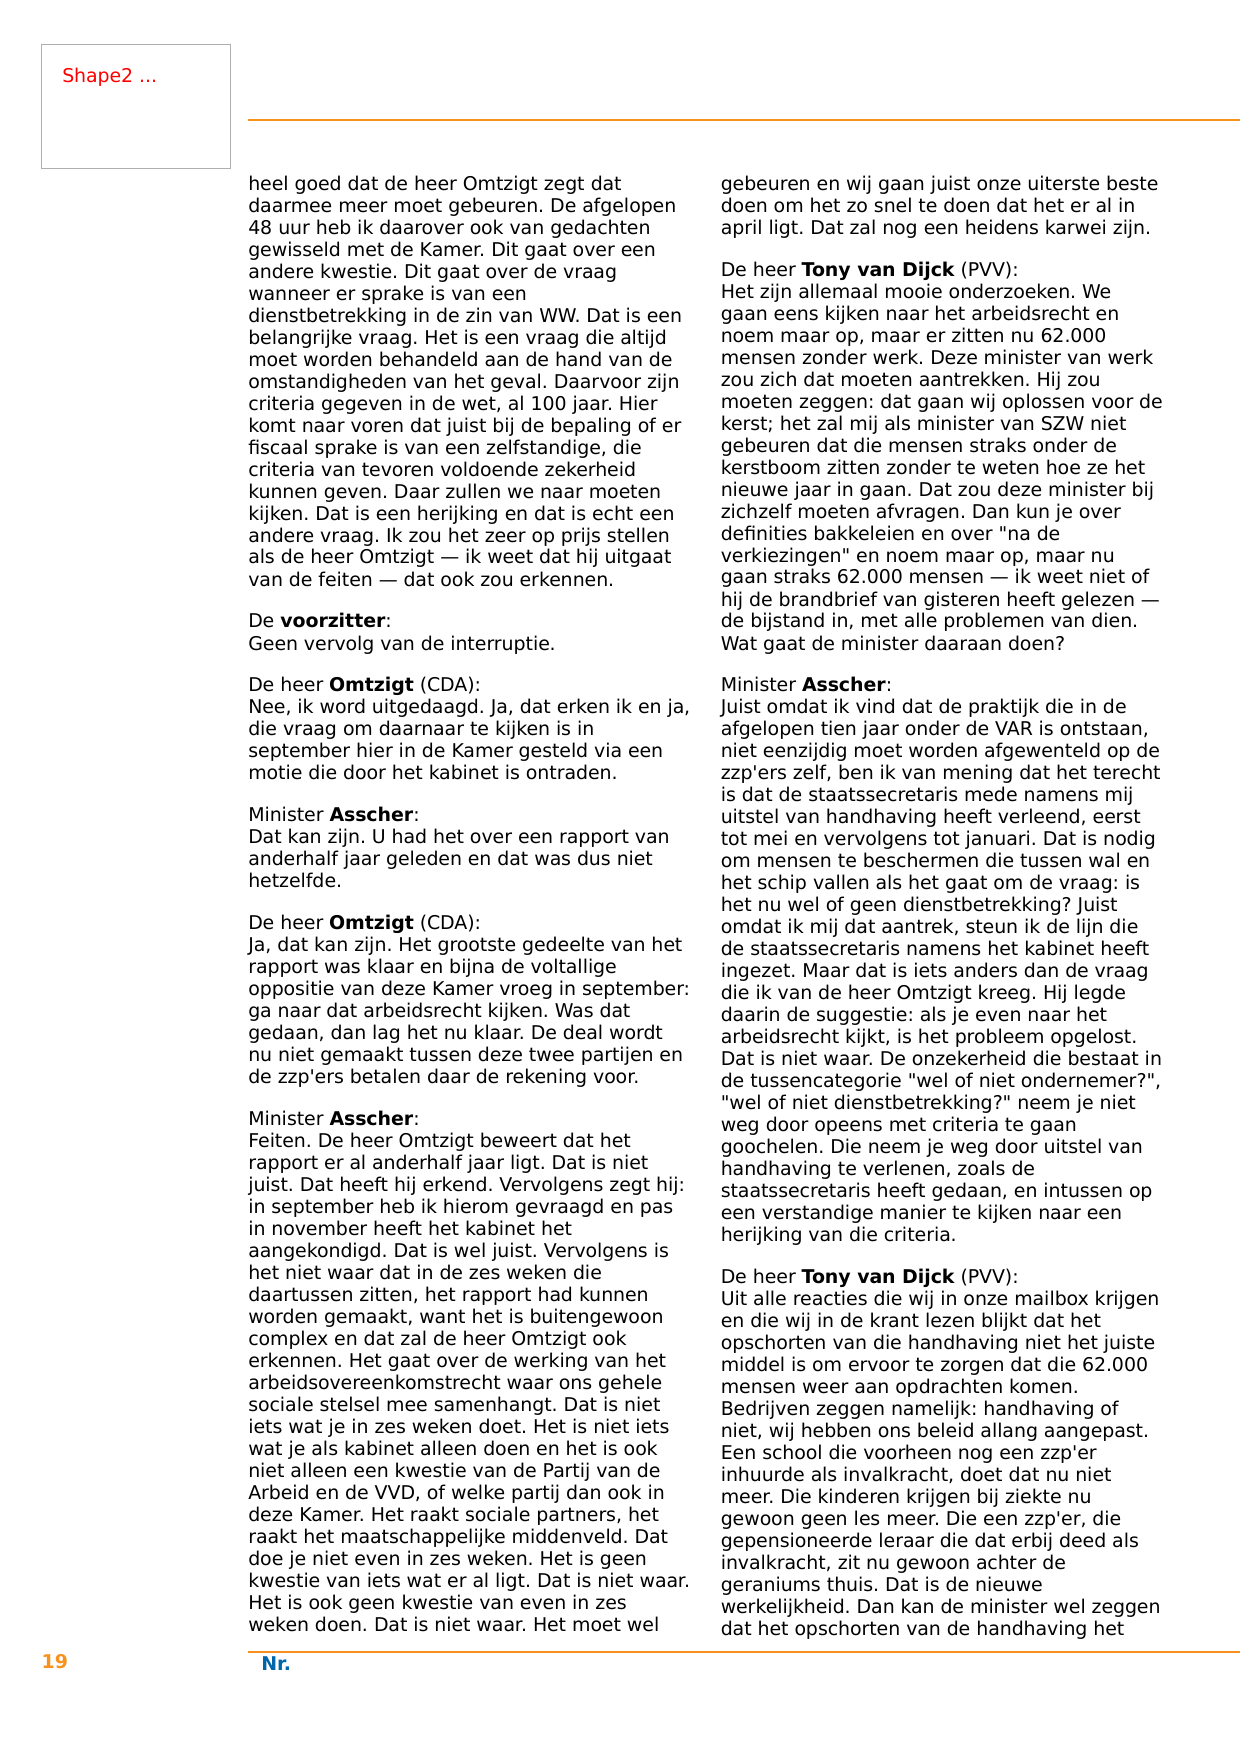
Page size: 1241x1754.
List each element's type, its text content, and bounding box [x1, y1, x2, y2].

text Het zijn allemaal mooie onderzoeken. We gaan eens kijken naar het arbeidsrecht en noem maar op, maar er zitten nu 62.000 mensen zonder werk. Deze minister van werk zou zich dat moeten aantrekken. Hij zou moeten zeggen: dat gaan wij oplossen voor de kerst; het zal mij als minister van SZW niet gebeuren dat die mensen straks onder de kerstboom zitten zonder te weten hoe ze het nieuwe jaar in gaan. Dat zou deze minister bij zichzelf moeten afvragen. Dan kun je over definities bakkeleien en over "na de verkiezingen" en noem maar op, maar nu gaan straks 62.000 mensen — ik weet niet of hij de brandbrief van gisteren heeft gelezen — de bijstand in, met alle problemen van dien. Wat gaat de minister daaraan doen? [721, 281, 1163, 654]
text Nee, ik word uitgedaagd. Ja, dat erken ik en ja, die vraag om daarnaar te kijken is in september hier in de Kamer gesteld via een motie die door het kabinet is ontraden. [248, 696, 691, 784]
text Minister Asscher: [248, 1108, 691, 1130]
text Ja, dat kan zijn. Het grootste gedeelte van het rapport was klaar en bijna de voltallige oppositie van deze Kamer vroeg in september: ga naar dat arbeidsrecht kijken. Was dat gedaan, dan lag het nu klaar. De deal wordt nu niet gemaakt tussen deze twee partijen en de zzp'ers betalen daar de rekening voor. [248, 934, 691, 1088]
text De heer Tony van Dijck (PVV): [721, 1266, 1163, 1288]
text gebeuren en wij gaan juist onze uiterste beste doen om het zo snel te doen dat het er al in april ligt. Dat zal nog een heidens karwei zijn. [721, 173, 1163, 239]
text Minister Asscher: [721, 674, 1163, 696]
text De heer Tony van Dijck (PVV): [721, 259, 1163, 281]
text Feiten. De heer Omtzigt beweert dat het rapport er al anderhalf jaar ligt. Dat is niet juist. Dat heeft hij erkend. Vervolgens zegt hij: in september heb ik hierom gevraagd en pas in november heeft het kabinet het aangekondigd. Dat is wel juist. Vervolgens is het niet waar dat in de zes weken die daartussen zitten, het rapport had kunnen worden gemaakt, want het is buitengewoon complex en dat zal de heer Omtzigt ook erkennen. Het gaat over de werking van het arbeidsovereenkomstrecht waar ons gehele sociale stelsel mee samenhangt. Dat is niet iets wat je in zes weken doet. Het is niet iets wat je als kabinet alleen doen en het is ook niet alleen een kwestie van de Partij van de Arbeid en de VVD, of welke partij dan ook in deze Kamer. Het raakt sociale partners, het raakt het maatschappelijke middenveld. Dat doe je niet even in zes weken. Het is geen kwestie van iets wat er al ligt. Dat is niet waar. Het is ook geen kwestie van even in zes weken doen. Dat is niet waar. Het moet wel [248, 1130, 691, 1636]
text heel goed dat de heer Omtzigt zegt dat daarmee meer moet gebeuren. De afgelopen 48 uur heb ik daarover ook van gedachten gewisseld met de Kamer. Dit gaat over een andere kwestie. Dit gaat over de vraag wanneer er sprake is van een dienstbetrekking in de zin van WW. Dat is een belangrijke vraag. Het is een vraag die altijd moet worden behandeld aan de hand van de omstandigheden van het geval. Daarvoor zijn criteria gegeven in de wet, al 100 jaar. Hier komt naar voren dat juist bij de bepaling of er fiscaal sprake is van een zelfstandige, die criteria van tevoren voldoende zekerheid kunnen geven. Daar zullen we naar moeten kijken. Dat is een herijking en dat is echt een andere vraag. Ik zou het zeer op prijs stellen als de heer Omtzigt — ik weet dat hij uitgaat van de feiten — dat ook zou erkennen. [248, 173, 691, 590]
text Minister Asscher: [248, 804, 691, 826]
text Uit alle reacties die wij in onze mailbox krijgen en die wij in de krant lezen blijkt dat het opschorten van die handhaving niet het juiste middel is om ervoor te zorgen dat die 62.000 mensen weer aan opdrachten komen. Bedrijven zeggen namelijk: handhaving of niet, wij hebben ons beleid allang aangepast. Een school die voorheen nog een zzp'er inhuurde als invalkracht, doet dat nu niet meer. Die kinderen krijgen bij ziekte nu gewoon geen les meer. Die een zzp'er, die gepensioneerde leraar die dat erbij deed als invalkracht, zit nu gewoon achter de geraniums thuis. Dat is de nieuwe werkelijkheid. Dan kan de minister wel zeggen dat het opschorten van de handhaving het [721, 1288, 1163, 1639]
text De voorzitter: [248, 610, 691, 632]
text Dat kan zijn. U had het over een rapport van anderhalf jaar geleden en dat was dus niet hetzelfde. [248, 826, 691, 892]
text De heer Omtzigt (CDA): [248, 912, 691, 934]
text Geen vervolg van de interruptie. [248, 632, 691, 654]
text Juist omdat ik vind dat de praktijk die in de afgelopen tien jaar onder de VAR is ontstaan, niet eenzijdig moet worden afgewenteld op de zzp'ers zelf, ben ik van mening dat het terecht is dat de staatssecretaris mede namens mij uitstel van handhaving heeft verleend, eerst tot mei en vervolgens tot januari. Dat is nodig om mensen te beschermen die tussen wal en het schip vallen als het gaat om de vraag: is het nu wel of geen dienstbetrekking? Juist omdat ik mij dat aantrek, steun ik de lijn die de staatssecretaris namens het kabinet heeft ingezet. Maar dat is iets anders dan de vraag die ik van de heer Omtzigt kreeg. Hij legde daarin de suggestie: als je even naar het arbeidsrecht kijkt, is het probleem opgelost. Dat is niet waar. De onzekerheid die bestaat in de tussencategorie "wel of niet ondernemer?", "wel of niet dienstbetrekking?" neem je niet weg door opeens met criteria te gaan goochelen. Die neem je weg door uitstel van handhaving te verlenen, zoals de staatssecretaris heeft gedaan, en intussen op een verstandige manier te kijken naar een herijking van die criteria. [721, 696, 1163, 1246]
text De heer Omtzigt (CDA): [248, 674, 691, 696]
